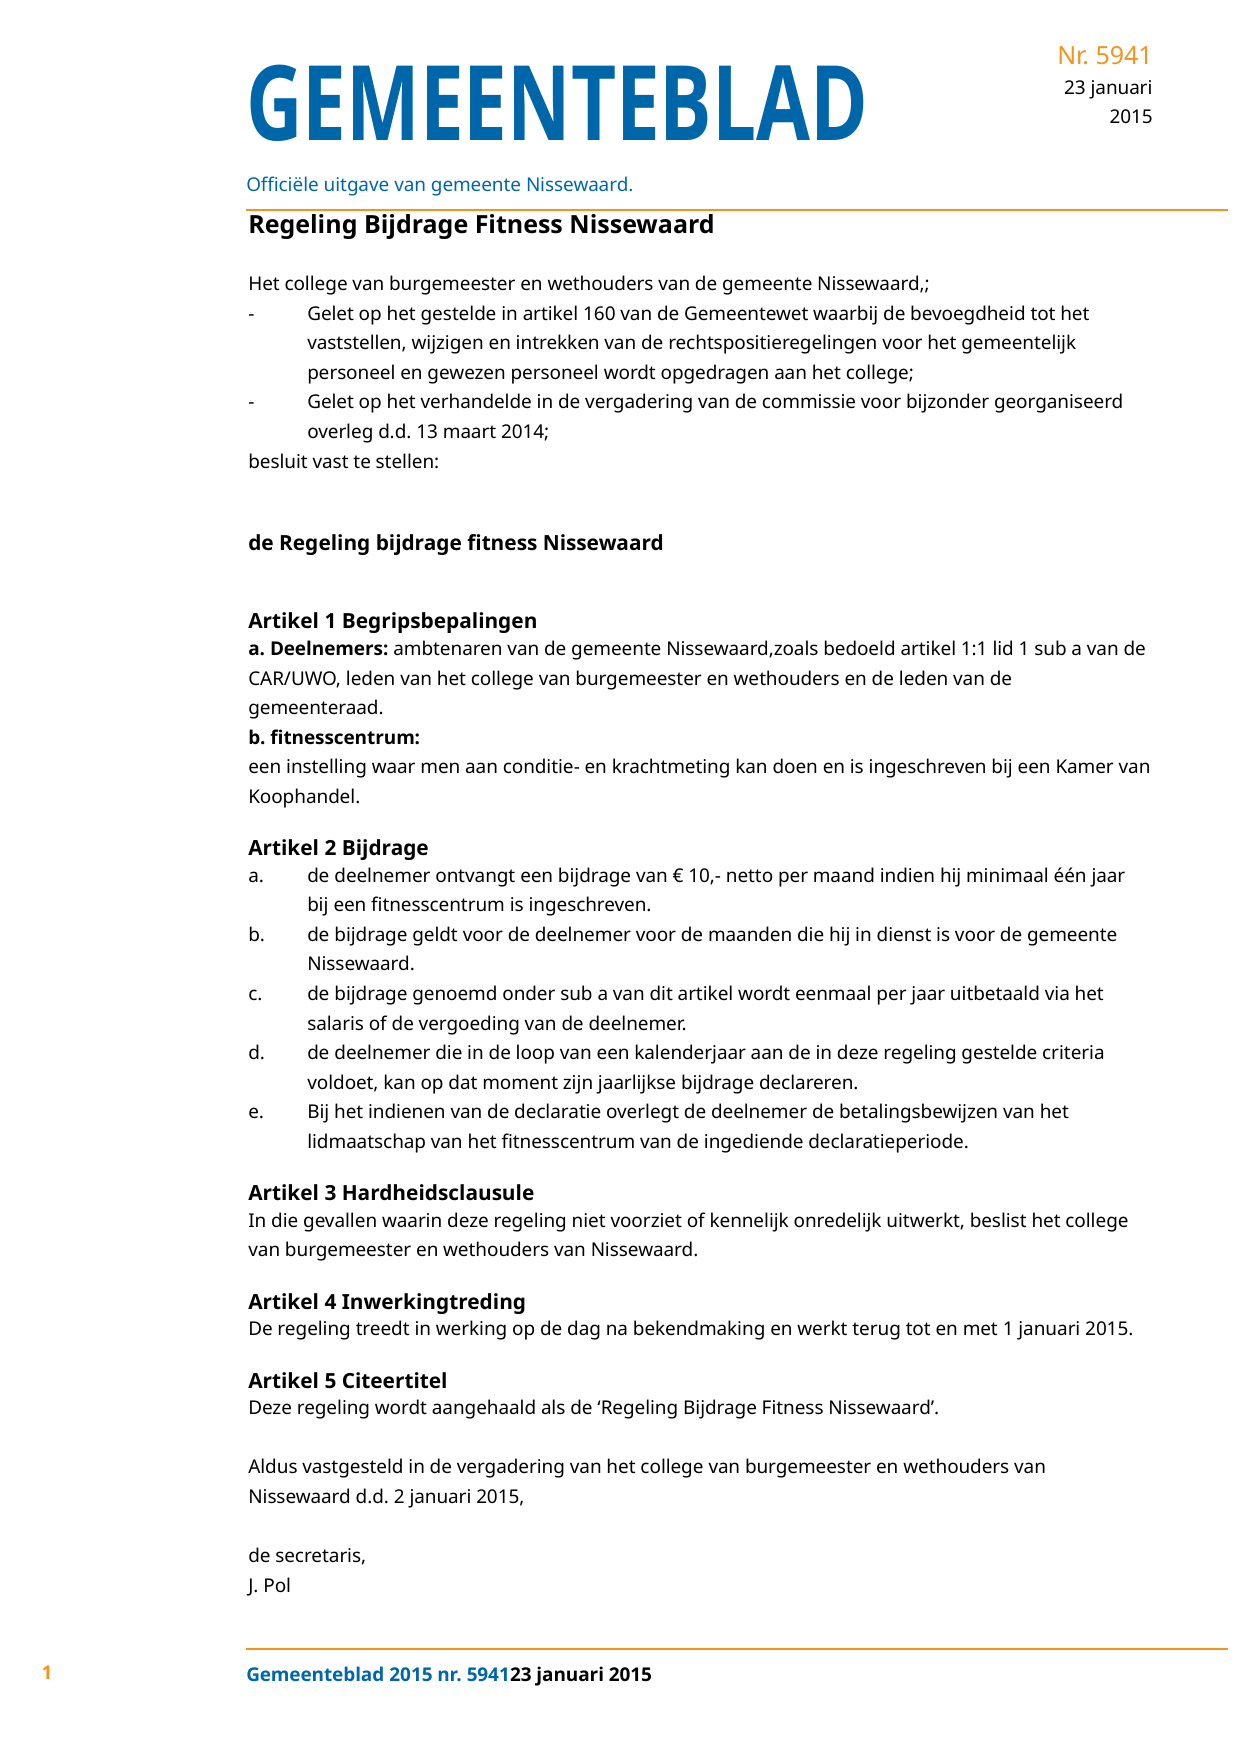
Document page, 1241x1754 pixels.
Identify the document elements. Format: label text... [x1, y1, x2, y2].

text De regeling treedt in werking op de dag na bekendmaking en werkt terug tot en met 1 januari 2015. [248, 1315, 1152, 1341]
picture [41, 47, 231, 172]
text a. Deelnemers: ambtenaren van de gemeente Nissewaard,zoals bedoeld artikel 1:1 lid 1 sub a van de CAR/UWO, leden van het college van burgemeester en wethouders en de leden van de gemeenteraad. [248, 635, 1152, 720]
text J. Pol [248, 1572, 1152, 1597]
text een instelling waar men aan conditie- en krachtmeting kan doen en is ingeschreven bij een Kamer van Koophandel. [248, 753, 1152, 809]
text b. fitnesscentrum: [248, 724, 1152, 749]
list Bij het indienen van de declaratie overlegt de deelnemer de betalingsbewijzen van het lidmaatschap van het fitnesscentrum van de ingediende declaratieperiode. [248, 1098, 1152, 1154]
list Gelet op het gestelde in artikel 160 van de Gemeentewet waarbij de bevoegdheid tot het vaststellen, wijzigen en intrekken van de rechtspositieregelingen voor het gemeentelijk personeel en gewezen personeel wordt opgedragen aan het college; [248, 300, 1152, 385]
text besluit vast te stellen: [248, 448, 1152, 473]
text Artikel 3 Hardheidsclausule [248, 1178, 1152, 1207]
text Het college van burgemeester en wethouders van de gemeente Nissewaard,; [248, 270, 1152, 296]
list de bijdrage geldt voor de deelnemer voor de maanden die hij in dienst is voor de gemeente Nissewaard. [248, 921, 1152, 976]
text Regeling Bijdrage Fitness Nissewaard [248, 211, 1152, 241]
text Artikel 2 Bijdrage [248, 833, 1152, 862]
list Gelet op het verhandelde in de vergadering van de commissie voor bijzonder georganiseerd overleg d.d. 13 maart 2014; [248, 389, 1152, 444]
list de deelnemer die in de loop van een kalenderjaar aan de in deze regeling gestelde criteria voldoet, kan op dat moment zijn jaarlijkse bijdrage declareren. [248, 1039, 1152, 1095]
text Deze regeling wordt aangehaald als de ‘Regeling Bijdrage Fitness Nissewaard’. [248, 1394, 1152, 1420]
text In die gevallen waarin deze regeling niet voorziet of kennelijk onredelijk uitwerkt, beslist het college van burgemeester en wethouders van Nissewaard. [248, 1207, 1152, 1262]
text de Regeling bijdrage fitness Nissewaard [248, 528, 1152, 556]
text Artikel 5 Citeertitel [248, 1366, 1152, 1394]
text de secretaris, [248, 1542, 1152, 1568]
text Artikel 1 Begripsbepalingen [248, 607, 1152, 635]
list de deelnemer ontvangt een bijdrage van € 10,- netto per maand indien hij minimaal één jaar bij een fitnesscentrum is ingeschreven. [248, 862, 1152, 917]
list de bijdrage genoemd onder sub a van dit artikel wordt eenmaal per jaar uitbetaald via het salaris of de vergoeding van de deelnemer. [248, 980, 1152, 1036]
text Artikel 4 Inwerkingtreding [248, 1287, 1152, 1315]
text Aldus vastgesteld in de vergadering van het college van burgemeester en wethouders van Nissewaard d.d. 2 januari 2015, [248, 1453, 1152, 1509]
